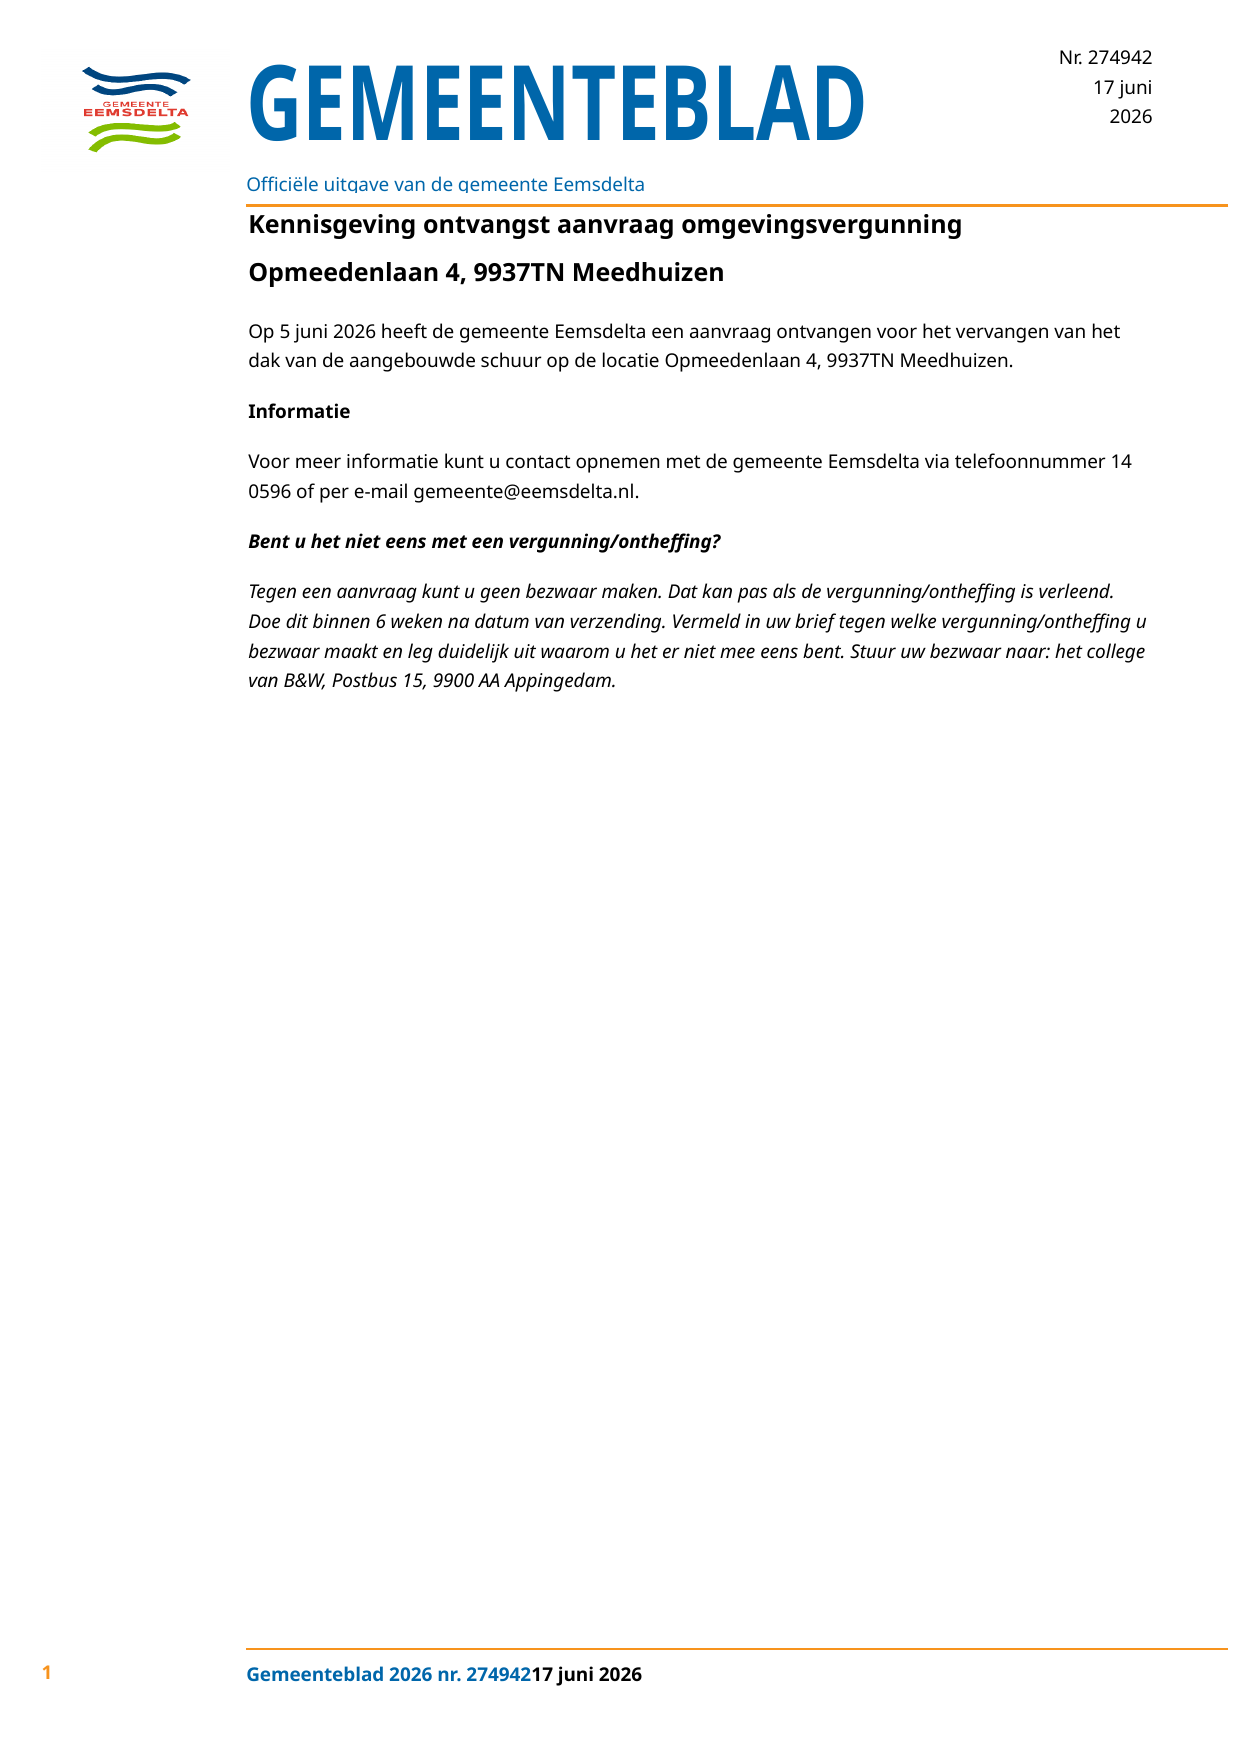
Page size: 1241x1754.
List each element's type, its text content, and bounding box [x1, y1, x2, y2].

picture [41, 47, 231, 172]
text Kennisgeving ontvangst aanvraag omgevingsvergunning Opmeedenlaan 4, 9937TN Meedhuizen [248, 207, 1152, 288]
text Tegen een aanvraag kunt u geen bezwaar maken. Dat kan pas als de vergunning/ontheffing is verleend. Doe dit binnen 6 weken na datum van verzending. Vermeld in uw brief tegen welke vergunning/ontheffing u bezwaar maakt en leg duidelijk uit waarom u het er niet mee eens bent. Stuur uw bezwaar naar: het college van B&W, Postbus 15, 9900 AA Appingedam. [248, 579, 1152, 693]
text Op 5 juni 2026 heeft de gemeente Eemsdelta een aanvraag ontvangen voor het vervangen van het dak van de aangebouwde schuur op de locatie Opmeedenlaan 4, 9937TN Meedhuizen. [248, 318, 1152, 373]
text Informatie [248, 398, 1152, 424]
text Bent u het niet eens met een vergunning/ontheffing? [248, 528, 1152, 554]
text Voor meer informatie kunt u contact opnemen met de gemeente Eemsdelta via telefoonnummer 14 0596 of per e-mail gemeente@eemsdelta.nl. [248, 448, 1152, 504]
